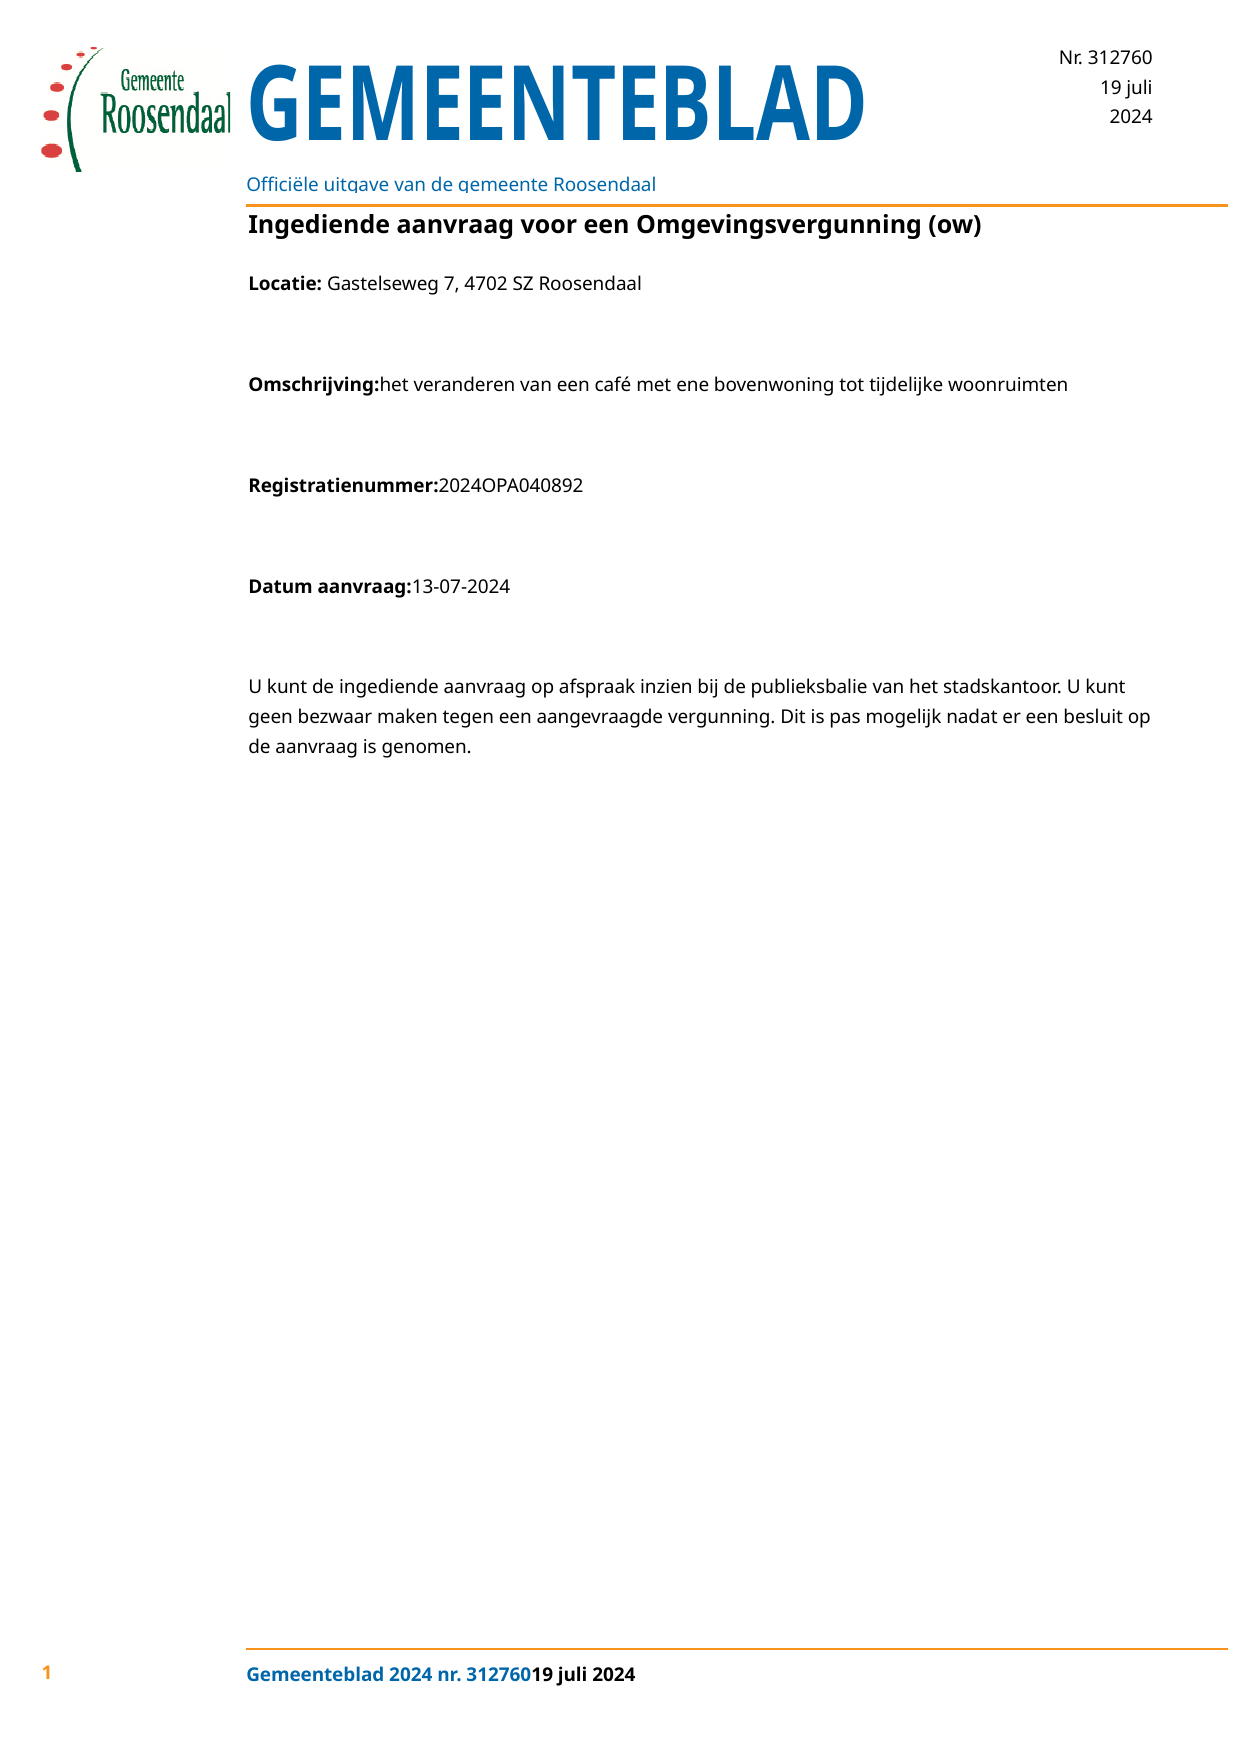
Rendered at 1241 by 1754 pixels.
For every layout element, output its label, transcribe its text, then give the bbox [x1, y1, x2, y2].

picture [41, 47, 231, 172]
text Datum aanvraag:13-07-2024 [248, 573, 1152, 598]
text Omschrijving:het veranderen van een café met ene bovenwoning tot tijdelijke woonruimten [248, 371, 1152, 397]
text Locatie: Gastelseweg 7, 4702 SZ Roosendaal [248, 270, 1152, 296]
text U kunt de ingediende aanvraag op afspraak inzien bij de publieksbalie van het stadskantoor. U kunt geen bezwaar maken tegen een aangevraagde vergunning. Dit is pas mogelijk nadat er een besluit op de aanvraag is genomen. [248, 674, 1152, 758]
text Registratienummer:2024OPA040892 [248, 472, 1152, 498]
text Ingediende aanvraag voor een Omgevingsvergunning (ow) [248, 207, 1152, 241]
